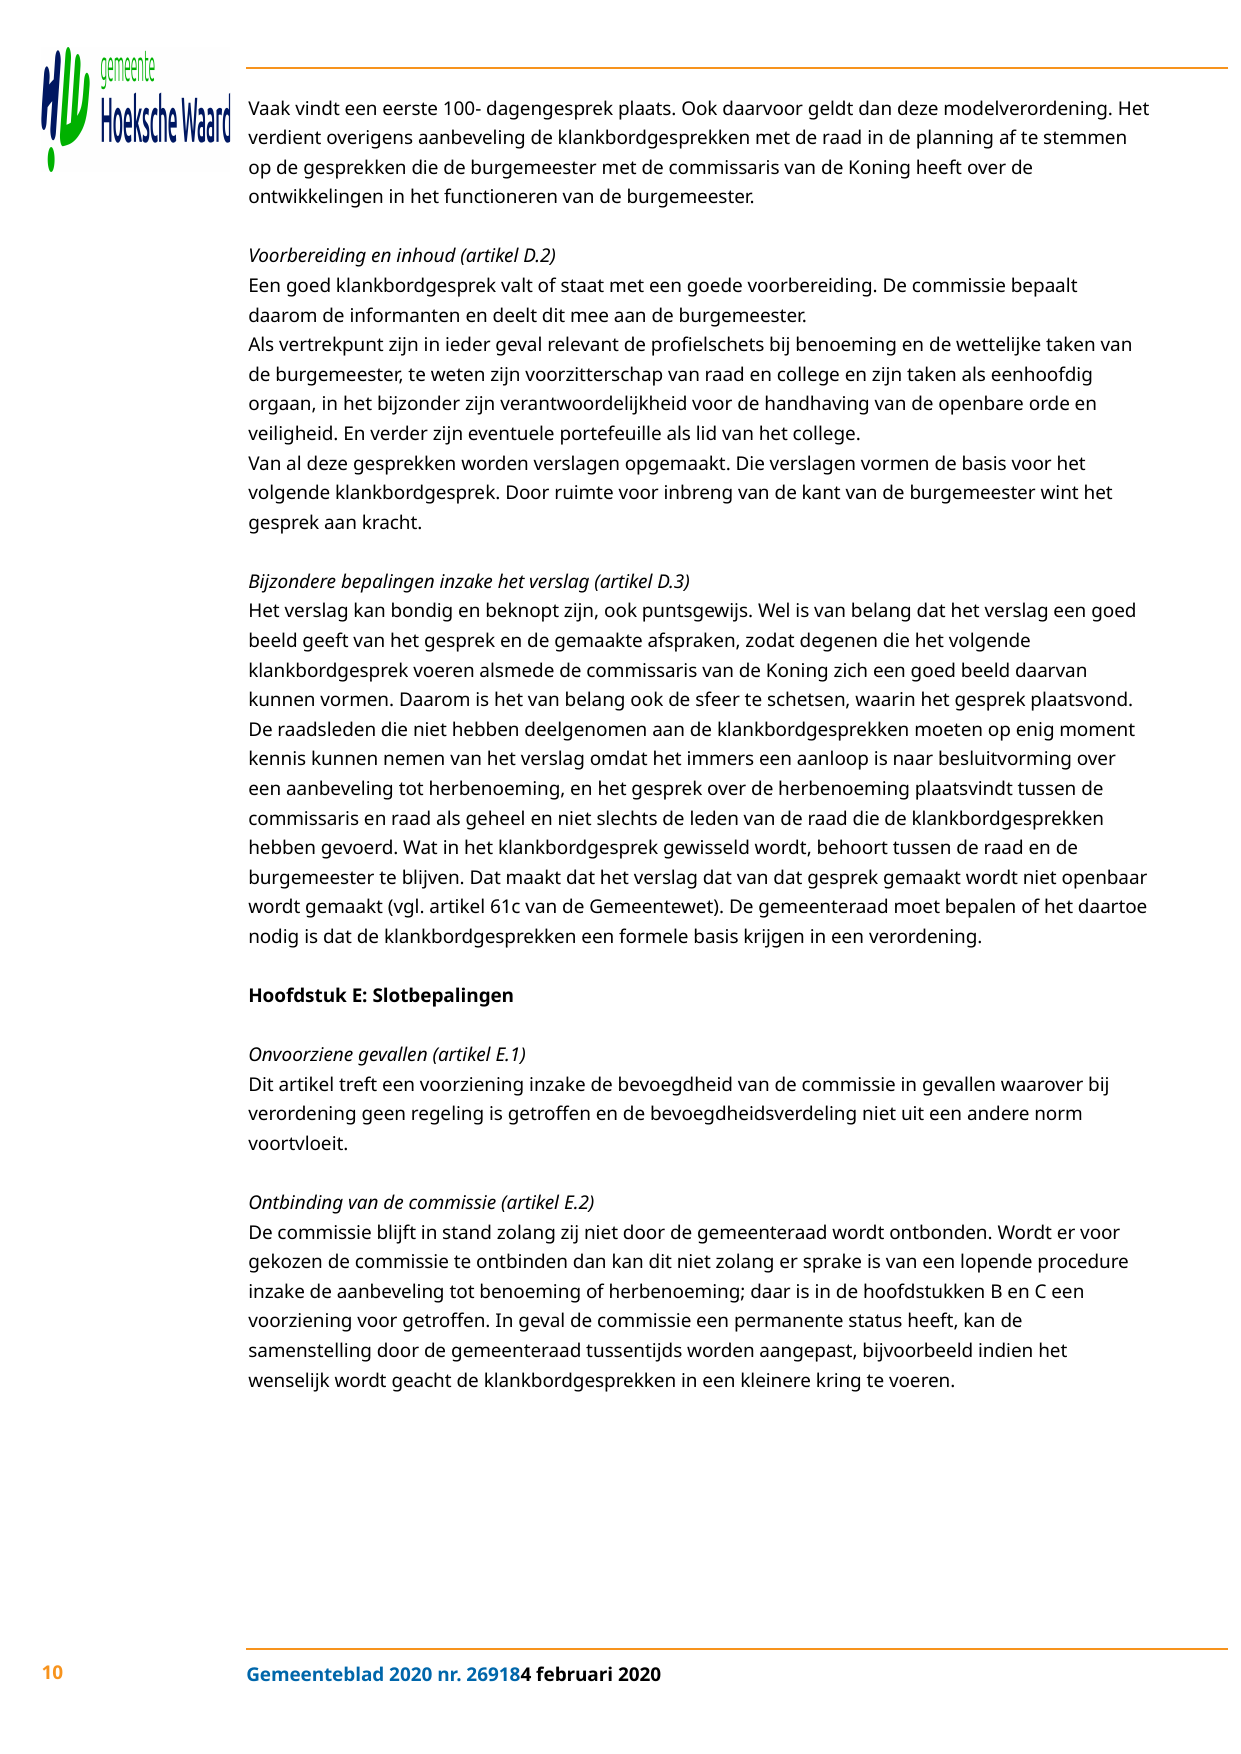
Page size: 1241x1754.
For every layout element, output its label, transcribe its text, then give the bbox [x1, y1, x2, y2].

text Van al deze gesprekken worden verslagen opgemaakt. Die verslagen vormen de basis voor het volgende klankbordgesprek. Door ruimte voor inbreng van de kant van de burgemeester wint het gesprek aan kracht. [248, 450, 1152, 535]
text Voorbereiding en inhoud (artikel D.2) [248, 243, 1152, 268]
text Het verslag kan bondig en beknopt zijn, ook puntsgewijs. Wel is van belang dat het verslag een goed beeld geeft van het gesprek en de gemaakte afspraken, zodat degenen die het volgende klankbordgesprek voeren alsmede de commissaris van de Koning zich een goed beeld daarvan kunnen vormen. Daarom is het van belang ook de sfeer te schetsen, waarin het gesprek plaatsvond. De raadsleden die niet hebben deelgenomen aan de klankbordgesprekken moeten op enig moment kennis kunnen nemen van het verslag omdat het immers een aanloop is naar besluitvorming over een aanbeveling tot herbenoeming, en het gesprek over de herbenoeming plaatsvindt tussen de commissaris en raad als geheel en niet slechts de leden van de raad die de klankbordgesprekken hebben gevoerd. Wat in het klankbordgesprek gewisseld wordt, behoort tussen de raad en de burgemeester te blijven. Dat maakt dat het verslag dat van dat gesprek gemaakt wordt niet openbaar wordt gemaakt (vgl. artikel 61c van de Gemeentewet). De gemeenteraad moet bepalen of het daartoe nodig is dat de klankbordgesprekken een formele basis krijgen in een verordening. [248, 598, 1152, 949]
text Bijzondere bepalingen inzake het verslag (artikel D.3) [248, 568, 1152, 594]
text Een goed klankbordgesprek valt of staat met een goede voorbereiding. De commissie bepaalt daarom de informanten en deelt dit mee aan de burgemeester. [248, 272, 1152, 328]
text Als vertrekpunt zijn in ieder geval relevant de profielschets bij benoeming en de wettelijke taken van de burgemeester, te weten zijn voorzitterschap van raad en college en zijn taken als eenhoofdig orgaan, in het bijzonder zijn verantwoordelijkheid voor de handhaving van de openbare orde en veiligheid. En verder zijn eventuele portefeuille als lid van het college. [248, 331, 1152, 446]
text Dit artikel treft een voorziening inzake de bevoegdheid van de commissie in gevallen waarover bij verordening geen regeling is getroffen en de bevoegdheidsverdeling niet uit een andere norm voortvloeit. [248, 1071, 1152, 1156]
text Hoofdstuk E: Slotbepalingen [248, 982, 1152, 1008]
text Vaak vindt een eerste 100- dagengesprek plaats. Ook daarvoor geldt dan deze modelverordening. Het verdient overigens aanbeveling de klankbordgesprekken met de raad in de planning af te stemmen op de gesprekken die de burgemeester met de commissaris van de Koning heeft over de ontwikkelingen in het functioneren van de burgemeester. [248, 95, 1152, 209]
text De commissie blijft in stand zolang zij niet door de gemeenteraad wordt ontbonden. Wordt er voor gekozen de commissie te ontbinden dan kan dit niet zolang er sprake is van een lopende procedure inzake de aanbeveling tot benoeming of herbenoeming; daar is in de hoofdstukken B en C een voorziening voor getroffen. In geval de commissie een permanente status heeft, kan de samenstelling door de gemeenteraad tussentijds worden aangepast, bijvoorbeeld indien het wenselijk wordt geacht de klankbordgesprekken in een kleinere kring te voeren. [248, 1219, 1152, 1393]
text Ontbinding van de commissie (artikel E.2) [248, 1189, 1152, 1215]
picture [41, 47, 231, 172]
text Onvoorziene gevallen (artikel E.1) [248, 1041, 1152, 1067]
